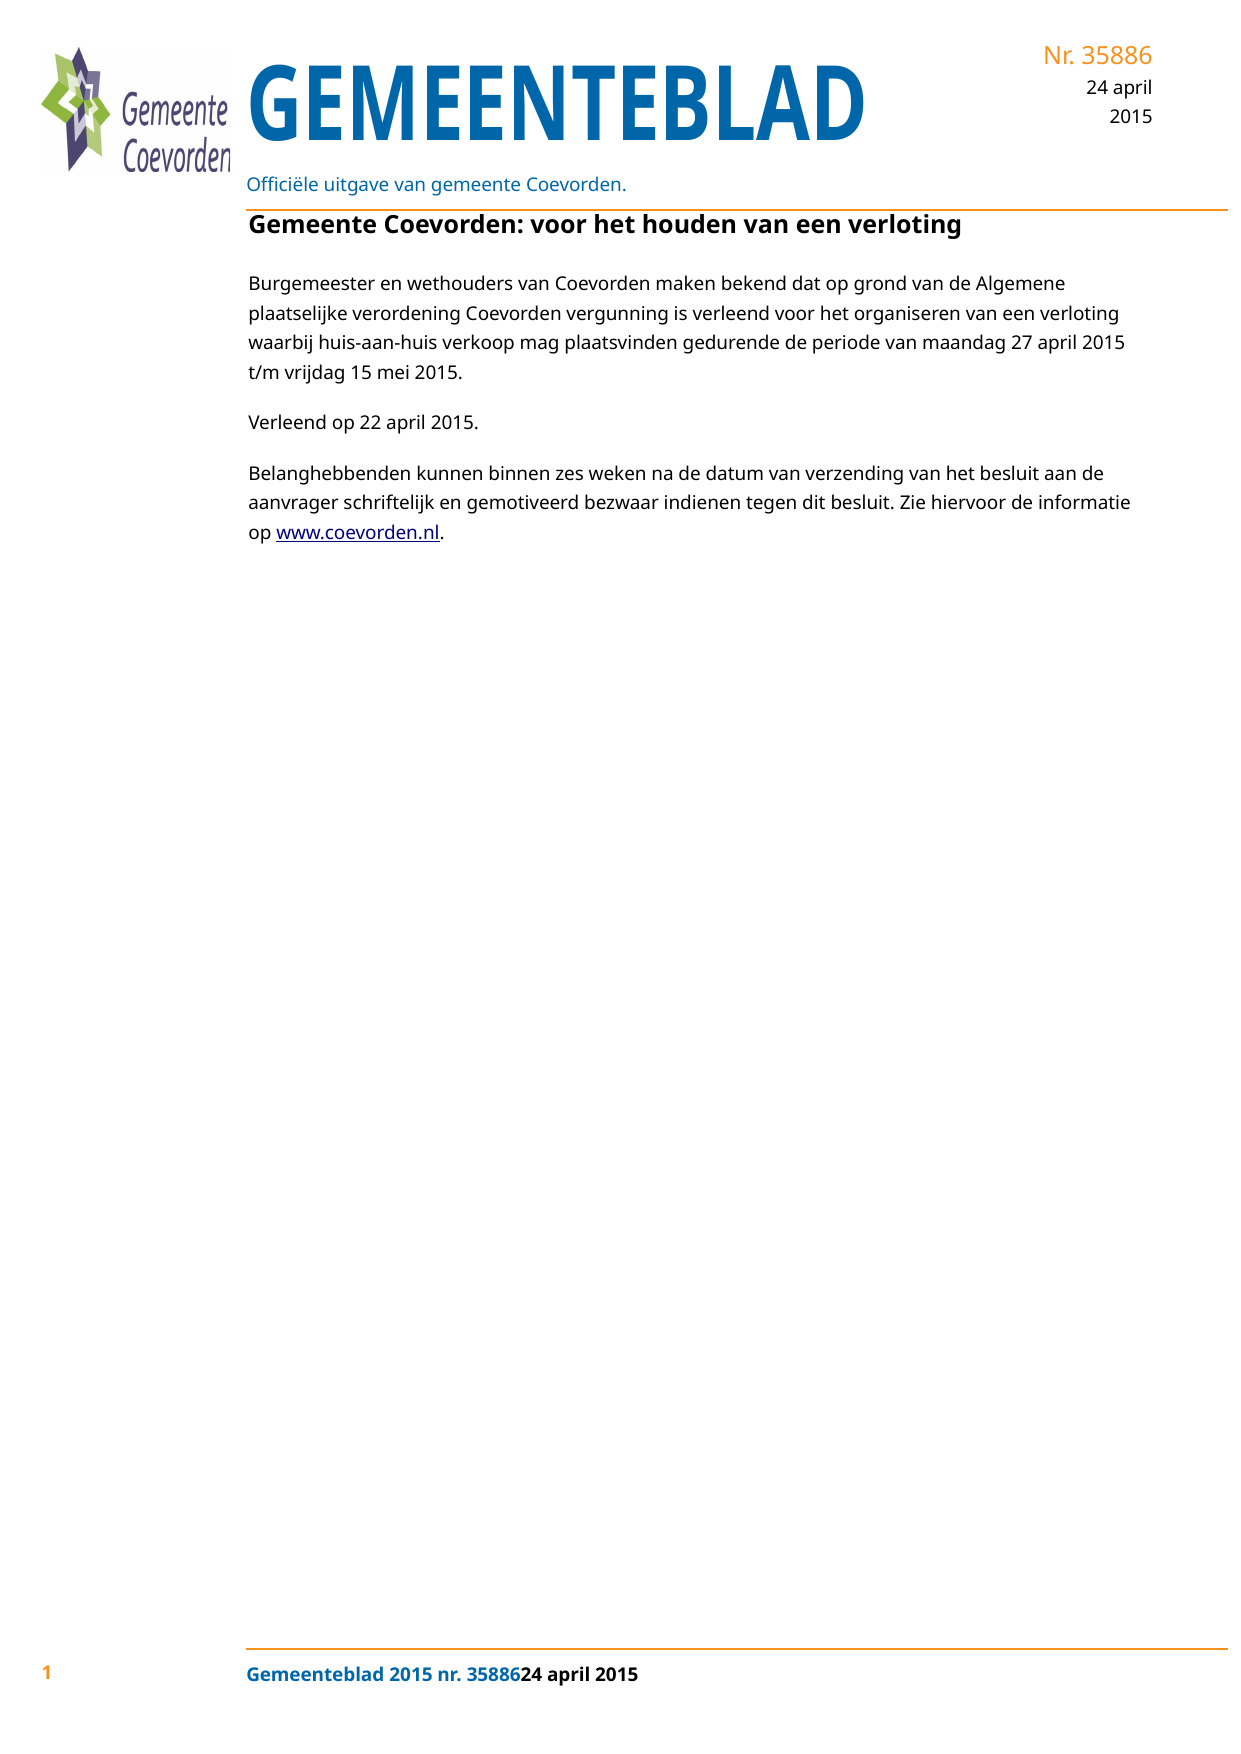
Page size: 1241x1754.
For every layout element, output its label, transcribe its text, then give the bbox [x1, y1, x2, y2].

picture [41, 47, 231, 172]
text Burgemeester en wethouders van Coevorden maken bekend dat op grond van de Algemene plaatselijke verordening Coevorden vergunning is verleend voor het organiseren van een verloting waarbij huis-aan-huis verkoop mag plaatsvinden gedurende de periode van maandag 27 april 2015 t/m vrijdag 15 mei 2015. [248, 270, 1152, 385]
text Verleend op 22 april 2015. [248, 409, 1152, 435]
text Gemeente Coevorden: voor het houden van een verloting [248, 211, 1152, 241]
text Belanghebbenden kunnen binnen zes weken na de datum van verzending van het besluit aan de aanvrager schriftelijk en gemotiveerd bezwaar indienen tegen dit besluit. Zie hiervoor de informatie op www.coevorden.nl. [248, 460, 1152, 545]
